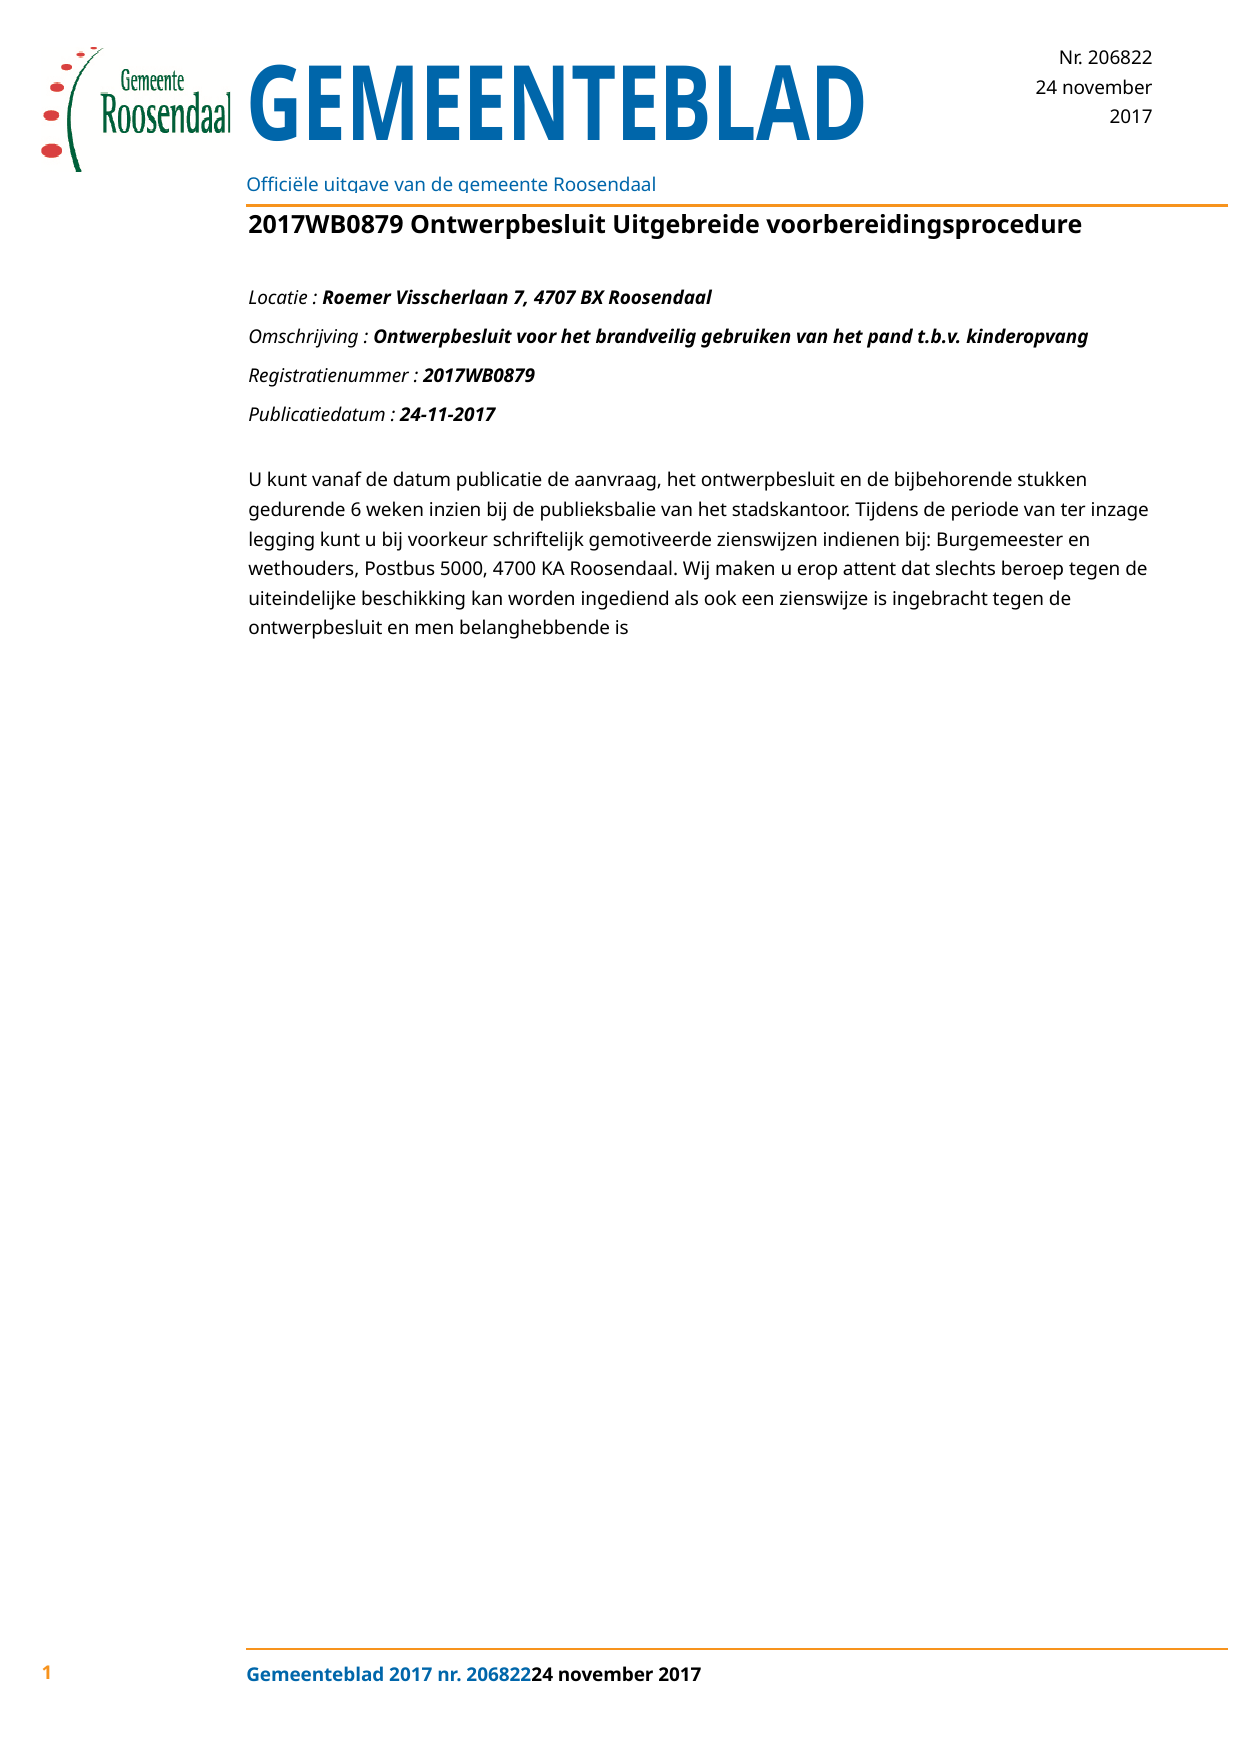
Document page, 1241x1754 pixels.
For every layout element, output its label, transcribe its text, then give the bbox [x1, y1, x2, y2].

picture [41, 47, 231, 172]
text Locatie : Roemer Visscherlaan 7, 4707 BX Roosendaal [248, 284, 1152, 309]
text U kunt vanaf de datum publicatie de aanvraag, het ontwerpbesluit en de bijbehorende stukken gedurende 6 weken inzien bij de publieksbalie van het stadskantoor. Tijdens de periode van ter inzage legging kunt u bij voorkeur schriftelijk gemotiveerde zienswijzen indienen bij: Burgemeester en wethouders, Postbus 5000, 4700 KA Roosendaal. Wij maken u erop attent dat slechts beroep tegen de uiteindelijke beschikking kan worden ingediend als ook een zienswijze is ingebracht tegen de ontwerpbesluit en men belanghebbende is [248, 467, 1152, 640]
text Publicatiedatum : 24-11-2017 [248, 402, 1152, 427]
text 2017WB0879 Ontwerpbesluit Uitgebreide voorbereidingsprocedure [248, 207, 1152, 241]
text Omschrijving : Ontwerpbesluit voor het brandveilig gebruiken van het pand t.b.v. kinderopvang [248, 323, 1152, 349]
text Registratienummer : 2017WB0879 [248, 362, 1152, 388]
